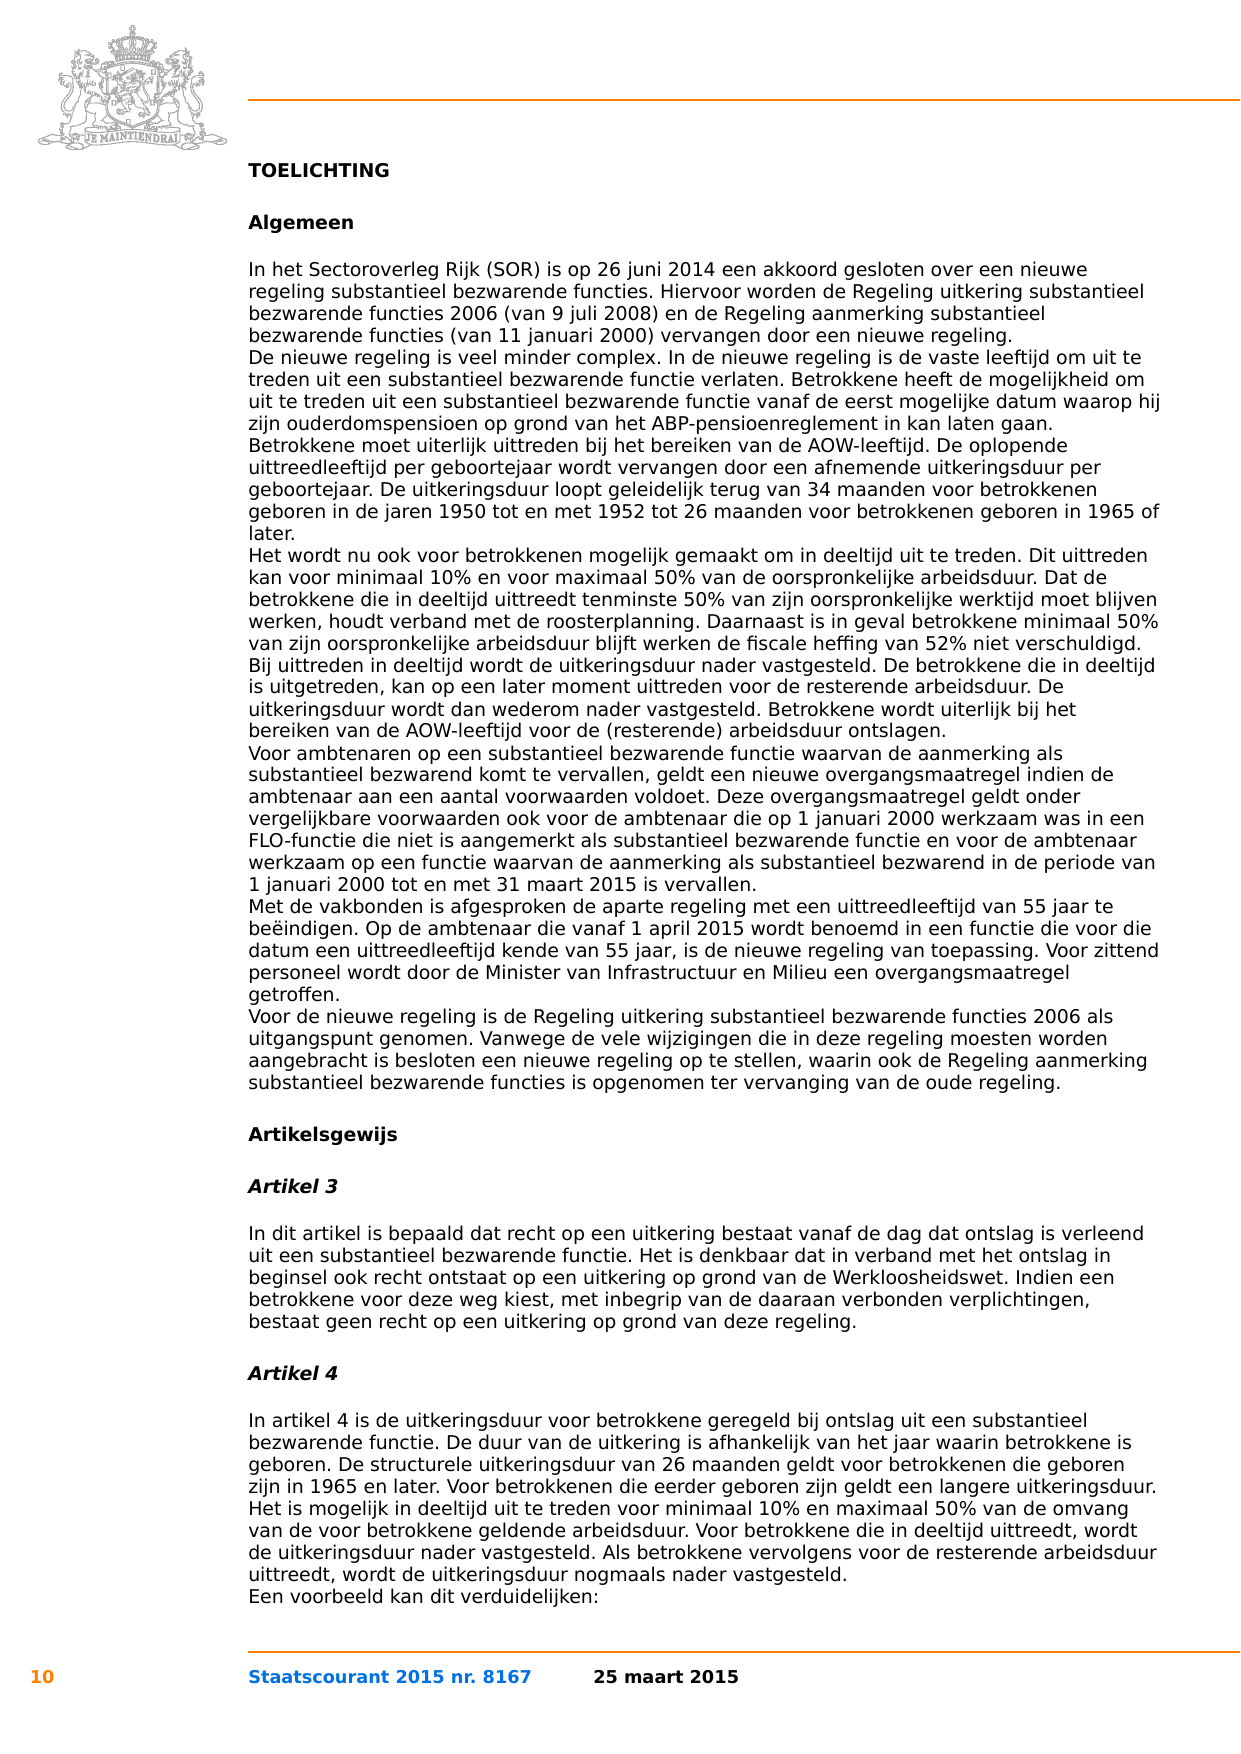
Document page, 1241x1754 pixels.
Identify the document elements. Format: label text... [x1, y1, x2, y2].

picture [38, 25, 227, 150]
subtitle Artikelsgewijs [248, 1124, 1163, 1146]
text In artikel 4 is de uitkeringsduur voor betrokkene geregeld bij ontslag uit een substantieel bezwarende functie. De duur van de uitkering is afhankelijk van het jaar waarin betrokkene is geboren. De structurele uitkeringsduur van 26 maanden geldt voor betrokkenen die geboren zijn in 1965 en later. Voor betrokkenen die eerder geboren zijn geldt een langere uitkeringsduur. [248, 1410, 1163, 1498]
text Met de vakbonden is afgesproken de aparte regeling met een uittreedleeftijd van 55 jaar te beëindigen. Op de ambtenaar die vanaf 1 april 2015 wordt benoemd in een functie die voor die datum een uittreedleeftijd kende van 55 jaar, is de nieuwe regeling van toepassing. Voor zittend personeel wordt door de Minister van Infrastructuur en Milieu een overgangsmaatregel getroffen. [248, 896, 1163, 1006]
text Het is mogelijk in deeltijd uit te treden voor minimaal 10% en maximaal 50% van de omvang van de voor betrokkene geldende arbeidsduur. Voor betrokkene die in deeltijd uittreedt, wordt de uitkeringsduur nader vastgesteld. Als betrokkene vervolgens voor de resterende arbeidsduur uittreedt, wordt de uitkeringsduur nogmaals nader vastgesteld. [248, 1498, 1163, 1586]
text Voor de nieuwe regeling is de Regeling uitkering substantieel bezwarende functies 2006 als uitgangspunt genomen. Vanwege de vele wijzigingen die in deze regeling moesten worden aangebracht is besloten een nieuwe regeling op te stellen, waarin ook de Regeling aanmerking substantieel bezwarende functies is opgenomen ter vervanging van de oude regeling. [248, 1006, 1163, 1094]
subtitle Artikel 3 [248, 1176, 1163, 1198]
subtitle Artikel 4 [248, 1363, 1163, 1385]
subtitle TOELICHTING [248, 160, 1163, 182]
text Een voorbeeld kan dit verduidelijken: [248, 1586, 1163, 1608]
text Voor ambtenaren op een substantieel bezwarende functie waarvan de aanmerking als substantieel bezwarend komt te vervallen, geldt een nieuwe overgangsmaatregel indien de ambtenaar aan een aantal voorwaarden voldoet. Deze overgangsmaatregel geldt onder vergelijkbare voorwaarden ook voor de ambtenaar die op 1 januari 2000 werkzaam was in een FLO-functie die niet is aangemerkt als substantieel bezwarende functie en voor de ambtenaar werkzaam op een functie waarvan de aanmerking als substantieel bezwarend in de periode van 1 januari 2000 tot en met 31 maart 2015 is vervallen. [248, 742, 1163, 896]
text Het wordt nu ook voor betrokkenen mogelijk gemaakt om in deeltijd uit te treden. Dit uittreden kan voor minimaal 10% en voor maximaal 50% van de oorspronkelijke arbeidsduur. Dat de betrokkene die in deeltijd uittreedt tenminste 50% van zijn oorspronkelijke werktijd moet blijven werken, houdt verband met de roosterplanning. Daarnaast is in geval betrokkene minimaal 50% van zijn oorspronkelijke arbeidsduur blijft werken de fiscale heffing van 52% niet verschuldigd. Bij uittreden in deeltijd wordt de uitkeringsduur nader vastgesteld. De betrokkene die in deeltijd is uitgetreden, kan op een later moment uittreden voor de resterende arbeidsduur. De uitkeringsduur wordt dan wederom nader vastgesteld. Betrokkene wordt uiterlijk bij het bereiken van de AOW-leeftijd voor de (resterende) arbeidsduur ontslagen. [248, 544, 1163, 742]
text In dit artikel is bepaald dat recht op een uitkering bestaat vanaf de dag dat ontslag is verleend uit een substantieel bezwarende functie. Het is denkbaar dat in verband met het ontslag in beginsel ook recht ontstaat op een uitkering op grond van de Werkloosheidswet. Indien een betrokkene voor deze weg kiest, met inbegrip van de daaraan verbonden verplichtingen, bestaat geen recht op een uitkering op grond van deze regeling. [248, 1223, 1163, 1333]
subtitle Algemeen [248, 212, 1163, 234]
text De nieuwe regeling is veel minder complex. In de nieuwe regeling is de vaste leeftijd om uit te treden uit een substantieel bezwarende functie verlaten. Betrokkene heeft de mogelijkheid om uit te treden uit een substantieel bezwarende functie vanaf de eerst mogelijke datum waarop hij zijn ouderdomspensioen op grond van het ABP-pensioenreglement in kan laten gaan. Betrokkene moet uiterlijk uittreden bij het bereiken van de AOW-leeftijd. De oplopende uittreedleeftijd per geboortejaar wordt vervangen door een afnemende uitkeringsduur per geboortejaar. De uitkeringsduur loopt geleidelijk terug van 34 maanden voor betrokkenen geboren in de jaren 1950 tot en met 1952 tot 26 maanden voor betrokkenen geboren in 1965 of later. [248, 347, 1163, 544]
text In het Sectoroverleg Rijk (SOR) is op 26 juni 2014 een akkoord gesloten over een nieuwe regeling substantieel bezwarende functies. Hiervoor worden de Regeling uitkering substantieel bezwarende functies 2006 (van 9 juli 2008) en de Regeling aanmerking substantieel bezwarende functies (van 11 januari 2000) vervangen door een nieuwe regeling. [248, 259, 1163, 347]
